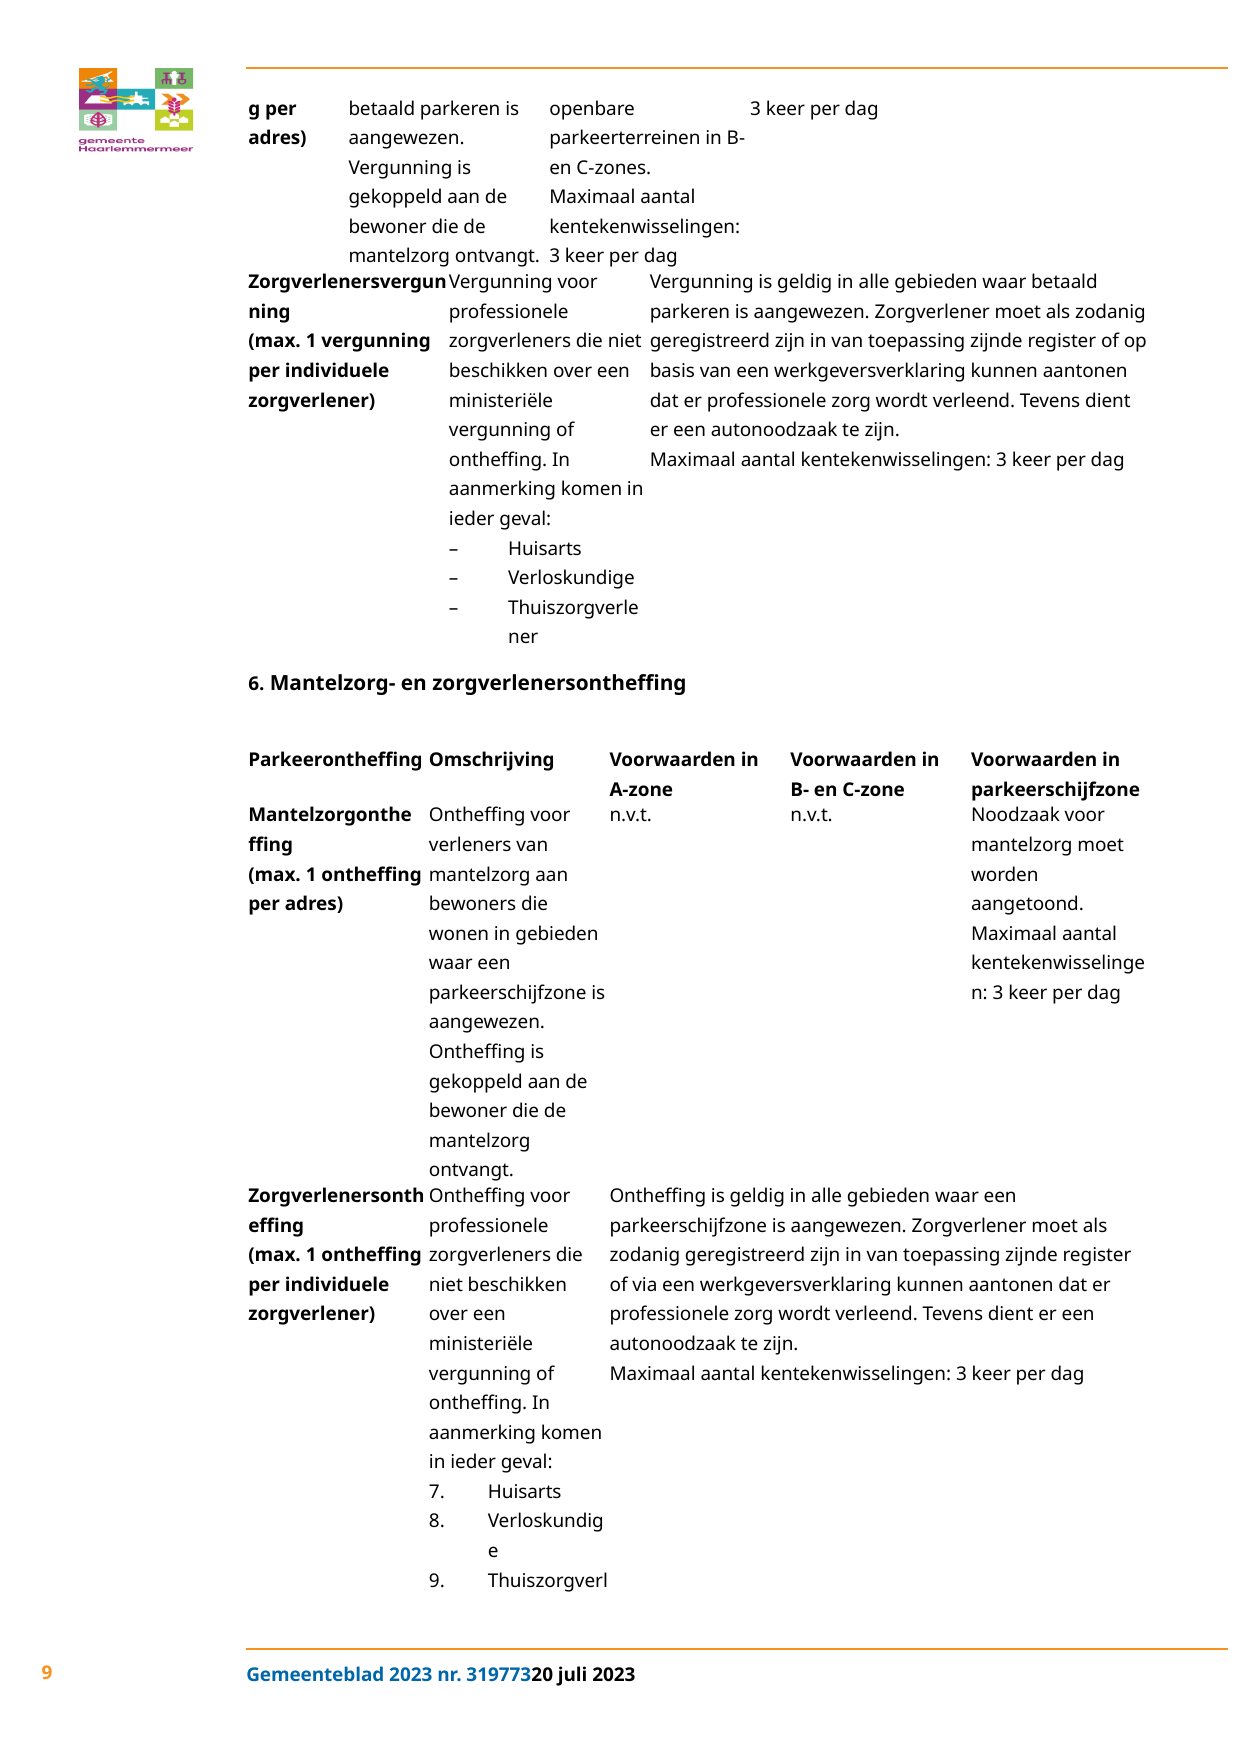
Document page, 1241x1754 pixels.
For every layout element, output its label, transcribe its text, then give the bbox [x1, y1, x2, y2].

table_header Voorwaarden in A-zone [609, 746, 790, 802]
table_cell Noodzaak voor mantelzorg moet worden aangetoond. Maximaal aantal kentekenwisselingen: 3 keer per dag [971, 802, 1152, 1182]
table_cell [951, 95, 1152, 268]
table_cell Zorgverlenersontheffing (max. 1 ontheffing per individuele zorgverlener) [248, 1182, 429, 1593]
table_header Voorwaarden in parkeerschijfzone [971, 746, 1152, 802]
text 6. Mantelzorg- en zorgverlenersontheffing [248, 668, 1152, 697]
table_header Parkeerontheffing [248, 746, 429, 802]
table_cell Ontheffing voor professionele zorgverleners die niet beschikken over een ministeriële vergunning of ontheffing. In aanmerking komen in ieder geval: Huisarts Verloskundige Thuiszorgverl [429, 1182, 609, 1593]
table_header Voorwaarden in B- en C-zone [790, 746, 971, 802]
table_cell 3 keer per dag [750, 95, 951, 268]
table_cell Vergunning is geldig in alle gebieden waar betaald parkeren is aangewezen. Zorgverlener moet als zodanig geregistreerd zijn in van toepassing zijnde register of op basis van een werkgeversverklaring kunnen aantonen dat er professionele zorg wordt verleend. Tevens dient er een autonoodzaak te zijn. Maximaal aantal kentekenwisselingen: 3 keer per dag [650, 269, 1152, 649]
table_cell Vergunning voor professionele zorgverleners die niet beschikken over een ministeriële vergunning of ontheffing. In aanmerking komen in ieder geval: Huisarts Verloskundige Thuiszorgverlener [449, 269, 649, 649]
table_cell openbare parkeerterreinen in B- en C-zones. Maximaal aantal kentekenwisselingen: 3 keer per dag [549, 95, 750, 268]
table_cell Zorgverlenersvergunning (max. 1 vergunning per individuele zorgverlener) [248, 269, 449, 649]
table_cell betaald parkeren is aangewezen. Vergunning is gekoppeld aan de bewoner die de mantelzorg ontvangt. [348, 95, 549, 268]
table_cell Mantelzorgontheffing (max. 1 ontheffing per adres) [248, 802, 429, 1182]
table_cell n.v.t. [609, 802, 790, 1182]
table_header Omschrijving [429, 746, 609, 802]
table_cell Ontheffing voor verleners van mantelzorg aan bewoners die wonen in gebieden waar een parkeerschijfzone is aangewezen. Ontheffing is gekoppeld aan de bewoner die de mantelzorg ontvangt. [429, 802, 609, 1182]
table_cell n.v.t. [790, 802, 971, 1182]
table_cell Ontheffing is geldig in alle gebieden waar een parkeerschijfzone is aangewezen. Zorgverlener moet als zodanig geregistreerd zijn in van toepassing zijnde register of via een werkgeversverklaring kunnen aantonen dat er professionele zorg wordt verleend. Tevens dient er een autonoodzaak te zijn. Maximaal aantal kentekenwisselingen: 3 keer per dag [609, 1182, 1152, 1593]
picture [41, 47, 231, 172]
table_cell g per adres) [248, 95, 348, 268]
